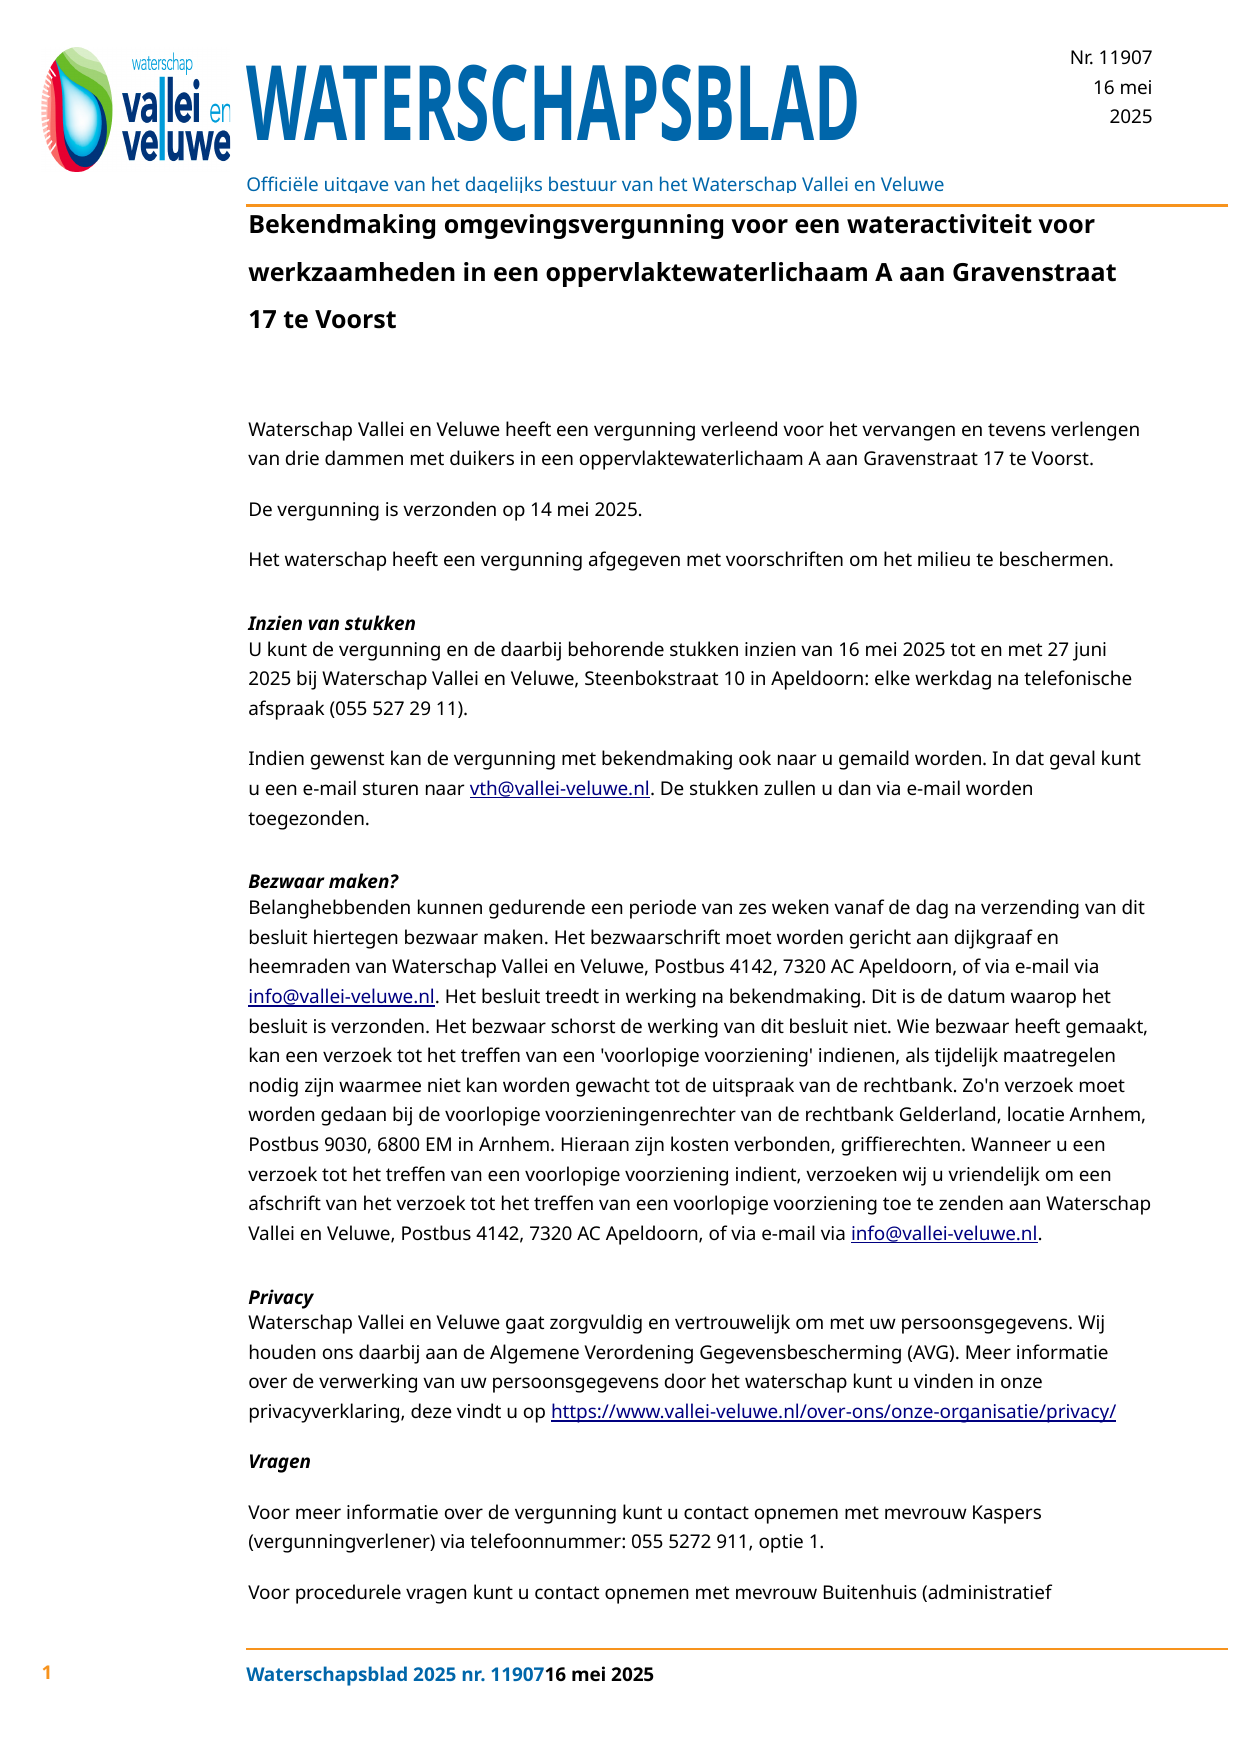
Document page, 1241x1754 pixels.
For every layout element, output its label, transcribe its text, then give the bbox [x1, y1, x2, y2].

text U kunt de vergunning en de daarbij behorende stukken inzien van 16 mei 2025 tot en met 27 juni 2025 bij Waterschap Vallei en Veluwe, Steenbokstraat 10 in Apeldoorn: elke werkdag na telefonische afspraak (055 527 29 11). [248, 636, 1152, 721]
text Voor procedurele vragen kunt u contact opnemen met mevrouw Buitenhuis (administratief [248, 1579, 1152, 1605]
text Privacy [248, 1284, 1152, 1309]
text Waterschap Vallei en Veluwe heeft een vergunning verleend voor het vervangen en tevens verlengen van drie dammen met duikers in een oppervlaktewaterlichaam A aan Gravenstraat 17 te Voorst. [248, 416, 1152, 471]
picture [41, 47, 231, 172]
text Belanghebbenden kunnen gedurende een periode van zes weken vanaf de dag na verzending van dit besluit hiertegen bezwaar maken. Het bezwaarschrift moet worden gericht aan dijkgraaf en heemraden van Waterschap Vallei en Veluwe, Postbus 4142, 7320 AC Apeldoorn, of via e-mail via info@vallei-veluwe.nl. Het besluit treedt in werking na bekendmaking. Dit is de datum waarop het besluit is verzonden. Het bezwaar schorst de werking van dit besluit niet. Wie bezwaar heeft gemaakt, kan een verzoek tot het treffen van een 'voorlopige voorziening' indienen, als tijdelijk maatregelen nodig zijn waarmee niet kan worden gewacht tot de uitspraak van de rechtbank. Zo'n verzoek moet worden gedaan bij de voorlopige voorzieningenrechter van de rechtbank Gelderland, locatie Arnhem, Postbus 9030, 6800 EM in Arnhem. Hieraan zijn kosten verbonden, griffierechten. Wanneer u een verzoek tot het treffen van een voorlopige voorziening indient, verzoeken wij u vriendelijk om een afschrift van het verzoek tot het treffen van een voorlopige voorziening toe te zenden aan Waterschap Vallei en Veluwe, Postbus 4142, 7320 AC Apeldoorn, of via e-mail via info@vallei-veluwe.nl. [248, 894, 1152, 1246]
text Inzien van stukken [248, 610, 1152, 636]
text Voor meer informatie over de vergunning kunt u contact opnemen met mevrouw Kaspers (vergunningverlener) via telefoonnummer: 055 5272 911, optie 1. [248, 1499, 1152, 1554]
text Het waterschap heeft een vergunning afgegeven met voorschriften om het milieu te beschermen. [248, 546, 1152, 572]
text Vragen [248, 1449, 1152, 1474]
text De vergunning is verzonden op 14 mei 2025. [248, 496, 1152, 522]
text Indien gewenst kan de vergunning met bekendmaking ook naar u gemaild worden. In dat geval kunt u een e-mail sturen naar vth@vallei-veluwe.nl. De stukken zullen u dan via e-mail worden toegezonden. [248, 746, 1152, 831]
text Waterschap Vallei en Veluwe gaat zorgvuldig en vertrouwelijk om met uw persoonsgegevens. Wij houden ons daarbij aan de Algemene Verordening Gegevensbescherming (AVG). Meer informatie over de verwerking van uw persoonsgegevens door het waterschap kunt u vinden in onze privacyverklaring, deze vindt u op https://www.vallei-veluwe.nl/over-ons/onze-organisatie/privacy/ [248, 1309, 1152, 1424]
text Bekendmaking omgevingsvergunning voor een wateractiviteit voor werkzaamheden in een oppervlaktewaterlichaam A aan Gravenstraat 17 te Voorst [248, 207, 1152, 336]
text Bezwaar maken? [248, 869, 1152, 894]
